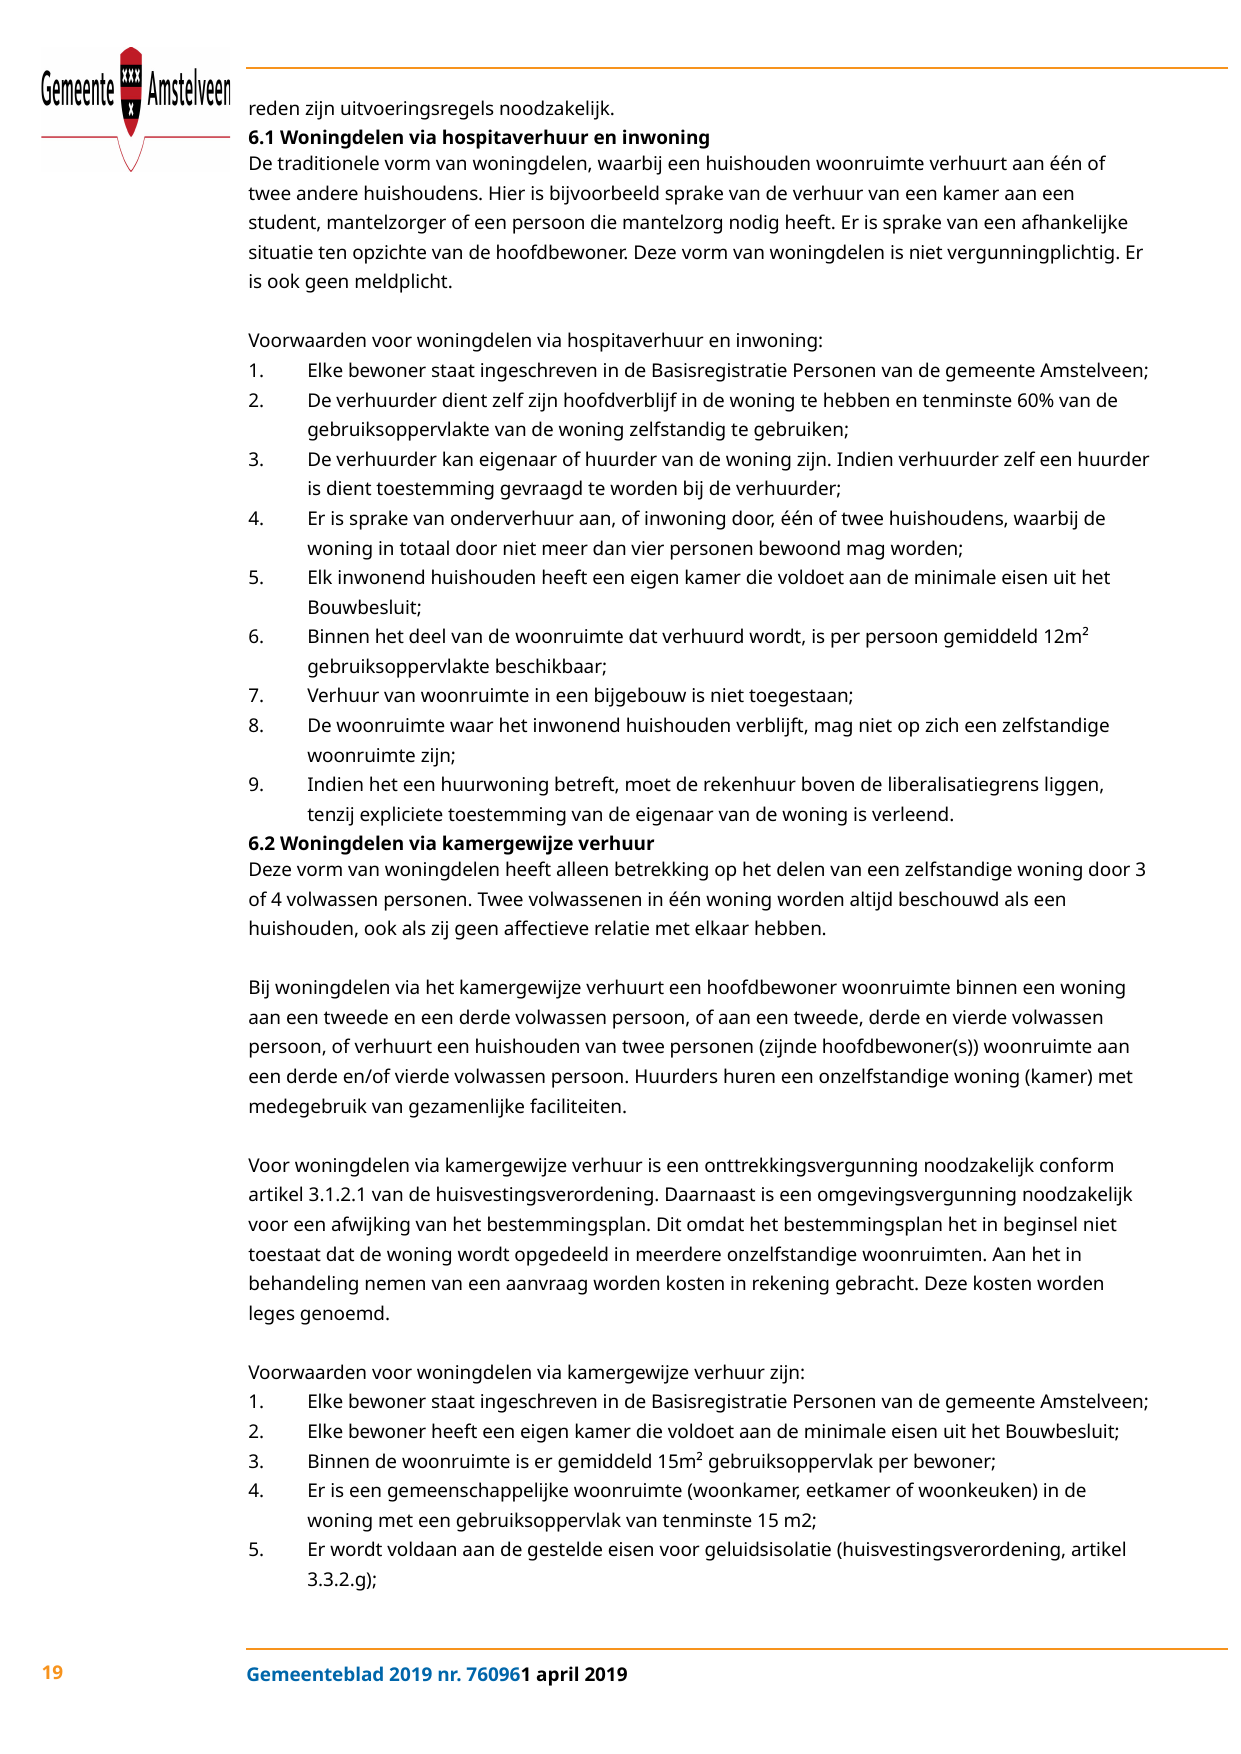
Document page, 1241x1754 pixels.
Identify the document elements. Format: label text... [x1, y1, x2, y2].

list De verhuurder dient zelf zijn hoofdverblijf in de woning te hebben en tenminste 60% van de gebruiksoppervlakte van de woning zelfstandig te gebruiken; [248, 387, 1152, 442]
list Elk inwonend huishouden heeft een eigen kamer die voldoet aan de minimale eisen uit het Bouwbesluit; [248, 564, 1152, 619]
text Voor woningdelen via kamergewijze verhuur is een onttrekkingsvergunning noodzakelijk conform artikel 3.1.2.1 van de huisvestingsverordening. Daarnaast is een omgevingsvergunning noodzakelijk voor een afwijking van het bestemmingsplan. Dit omdat het bestemmingsplan het in beginsel niet toestaat dat de woning wordt opgedeeld in meerdere onzelfstandige woonruimten. Aan het in behandeling nemen van een aanvraag worden kosten in rekening gebracht. Deze kosten worden leges genoemd. [248, 1152, 1152, 1326]
picture [41, 47, 231, 172]
text 6.2 Woningdelen via kamergewijze verhuur [248, 831, 1152, 856]
list Elke bewoner heeft een eigen kamer die voldoet aan de minimale eisen uit het Bouwbesluit; [248, 1418, 1152, 1444]
list Indien het een huurwoning betreft, moet de rekenhuur boven de liberalisatiegrens liggen, tenzij expliciete toestemming van de eigenaar van de woning is verleend. [248, 771, 1152, 827]
list Verhuur van woonruimte in een bijgebouw is niet toegestaan; [248, 683, 1152, 708]
list De verhuurder kan eigenaar of huurder van de woning zijn. Indien verhuurder zelf een huurder is dient toestemming gevraagd te worden bij de verhuurder; [248, 446, 1152, 501]
text Voorwaarden voor woningdelen via hospitaverhuur en inwoning: [248, 328, 1152, 353]
text 6.1 Woningdelen via hospitaverhuur en inwoning [248, 124, 1152, 150]
text Bij woningdelen via het kamergewijze verhuurt een hoofdbewoner woonruimte binnen een woning aan een tweede en een derde volwassen persoon, of aan een tweede, derde en vierde volwassen persoon, of verhuurt een huishouden van twee personen (zijnde hoofdbewoner(s)) woonruimte aan een derde en/of vierde volwassen persoon. Huurders huren een onzelfstandige woning (kamer) met medegebruik van gezamenlijke faciliteiten. [248, 974, 1152, 1119]
list Er wordt voldaan aan de gestelde eisen voor geluidsisolatie (huisvestingsverordening, artikel 3.3.2.g); [248, 1537, 1152, 1592]
list Elke bewoner staat ingeschreven in de Basisregistratie Personen van de gemeente Amstelveen; [248, 1389, 1152, 1414]
list Er is een gemeenschappelijke woonruimte (woonkamer, eetkamer of woonkeuken) in de woning met een gebruiksoppervlak van tenminste 15 m2; [248, 1477, 1152, 1533]
text Deze vorm van woningdelen heeft alleen betrekking op het delen van een zelfstandige woning door 3 of 4 volwassen personen. Twee volwassenen in één woning worden altijd beschouwd als een huishouden, ook als zij geen affectieve relatie met elkaar hebben. [248, 856, 1152, 941]
list Binnen de woonruimte is er gemiddeld 15m² gebruiksoppervlak per bewoner; [248, 1448, 1152, 1474]
text De traditionele vorm van woningdelen, waarbij een huishouden woonruimte verhuurt aan één of twee andere huishoudens. Hier is bijvoorbeeld sprake van de verhuur van een kamer aan een student, mantelzorger of een persoon die mantelzorg nodig heeft. Er is sprake van een afhankelijke situatie ten opzichte van de hoofdbewoner. Deze vorm van woningdelen is niet vergunningplichtig. Er is ook geen meldplicht. [248, 150, 1152, 294]
list Binnen het deel van de woonruimte dat verhuurd wordt, is per persoon gemiddeld 12m² gebruiksoppervlakte beschikbaar; [248, 623, 1152, 679]
text reden zijn uitvoeringsregels noodzakelijk. [248, 95, 1152, 121]
list Er is sprake van onderverhuur aan, of inwoning door, één of twee huishoudens, waarbij de woning in totaal door niet meer dan vier personen bewoond mag worden; [248, 505, 1152, 560]
list De woonruimte waar het inwonend huishouden verblijft, mag niet op zich een zelfstandige woonruimte zijn; [248, 712, 1152, 767]
list Elke bewoner staat ingeschreven in de Basisregistratie Personen van de gemeente Amstelveen; [248, 357, 1152, 383]
text Voorwaarden voor woningdelen via kamergewijze verhuur zijn: [248, 1359, 1152, 1385]
